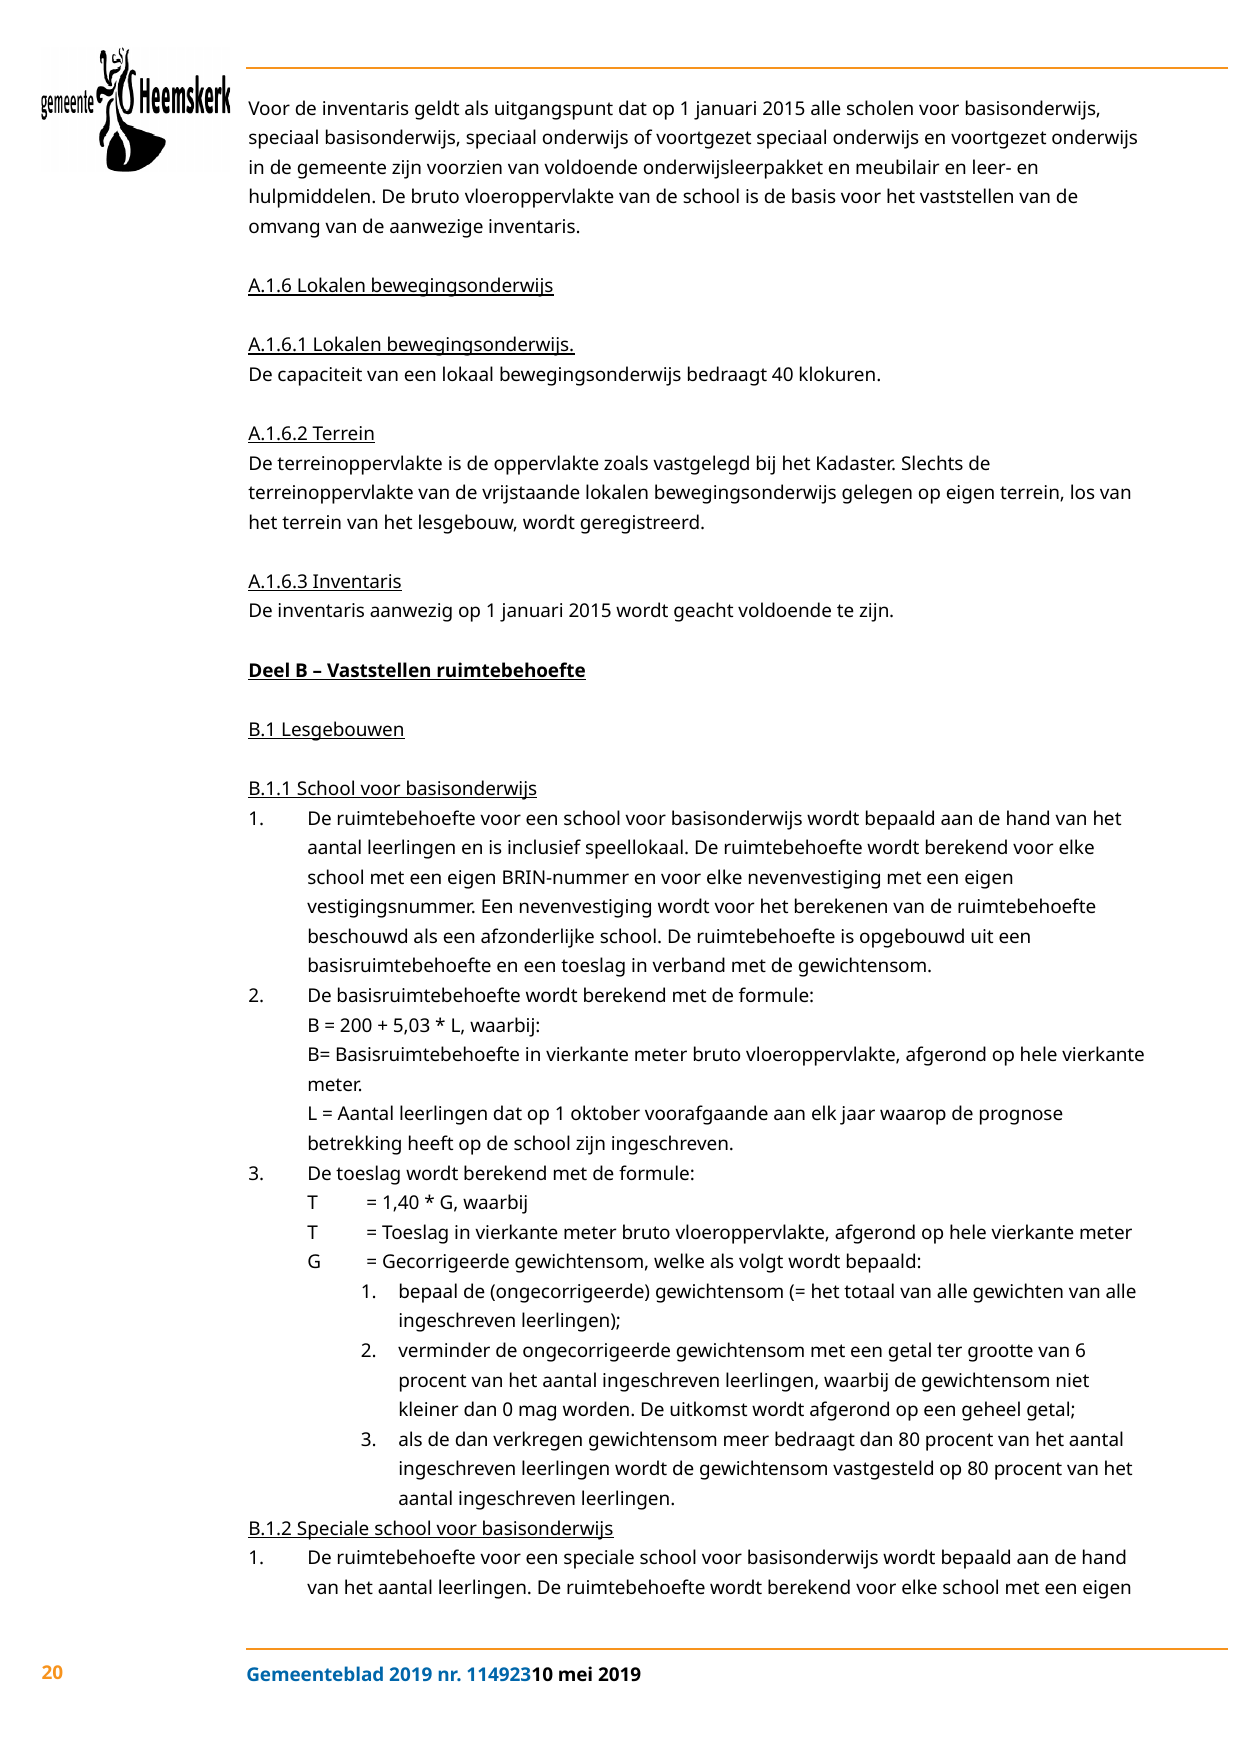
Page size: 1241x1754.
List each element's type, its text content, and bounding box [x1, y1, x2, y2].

text De capaciteit van een lokaal bewegingsonderwijs bedraagt 40 klokuren. [248, 361, 1152, 387]
text B.1 Lesgebouwen [248, 716, 1152, 742]
text A.1.6.2 Terrein [248, 420, 1152, 446]
text A.1.6.1 Lokalen bewegingsonderwijs. [248, 331, 1152, 357]
list De ruimtebehoefte voor een school voor basisonderwijs wordt bepaald aan de hand van het aantal leerlingen en is inclusief speellokaal. De ruimtebehoefte wordt berekend voor elke school met een eigen BRIN-nummer en voor elke nevenvestiging met een eigen vestigingsnummer. Een nevenvestiging wordt voor het berekenen van de ruimtebehoefte beschouwd als een afzonderlijke school. De ruimtebehoefte is opgebouwd uit een basisruimtebehoefte en een toeslag in verband met de gewichtensom. [248, 805, 1152, 978]
list = Toeslag in vierkante meter bruto vloeroppervlakte, afgerond op hele vierkante meter [307, 1219, 1152, 1245]
text A.1.6 Lokalen bewegingsonderwijs [248, 272, 1152, 298]
list verminder de ongecorrigeerde gewichtensom met een getal ter grootte van 6 procent van het aantal ingeschreven leerlingen, waarbij de gewichtensom niet kleiner dan 0 mag worden. De uitkomst wordt afgerond op een geheel getal; [361, 1337, 1152, 1422]
list = Gecorrigeerde gewichtensom, welke als volgt wordt bepaald: [307, 1248, 1152, 1274]
list als de dan verkregen gewichtensom meer bedraagt dan 80 procent van het aantal ingeschreven leerlingen wordt de gewichtensom vastgesteld op 80 procent van het aantal ingeschreven leerlingen. [361, 1426, 1152, 1511]
list B = 200 + 5,03 * L, waarbij: [248, 1012, 1152, 1038]
list De basisruimtebehoefte wordt berekend met de formule: [248, 982, 1152, 1008]
picture [41, 47, 231, 172]
list L = Aantal leerlingen dat op 1 oktober voorafgaande aan elk jaar waarop de prognose betrekking heeft op de school zijn ingeschreven. [248, 1101, 1152, 1156]
list B= Basisruimtebehoefte in vierkante meter bruto vloeroppervlakte, afgerond op hele vierkante meter. [248, 1041, 1152, 1097]
text B.1.1 School voor basisonderwijs [248, 775, 1152, 801]
text B.1.2 Speciale school voor basisonderwijs [248, 1515, 1152, 1541]
text A.1.6.3 Inventaris [248, 568, 1152, 594]
list De toeslag wordt berekend met de formule: [248, 1160, 1152, 1186]
list = 1,40 * G, waarbij [307, 1189, 1152, 1215]
list De ruimtebehoefte voor een speciale school voor basisonderwijs wordt bepaald aan de hand van het aantal leerlingen. De ruimtebehoefte wordt berekend voor elke school met een eigen [248, 1544, 1152, 1600]
text De terreinoppervlakte is de oppervlakte zoals vastgelegd bij het Kadaster. Slechts de terreinoppervlakte van de vrijstaande lokalen bewegingsonderwijs gelegen op eigen terrein, los van het terrein van het lesgebouw, wordt geregistreerd. [248, 450, 1152, 535]
text De inventaris aanwezig op 1 januari 2015 wordt geacht voldoende te zijn. [248, 598, 1152, 623]
text Deel B – Vaststellen ruimtebehoefte [248, 657, 1152, 683]
text Voor de inventaris geldt als uitgangspunt dat op 1 januari 2015 alle scholen voor basisonderwijs, speciaal basisonderwijs, speciaal onderwijs of voortgezet speciaal onderwijs en voortgezet onderwijs in de gemeente zijn voorzien van voldoende onderwijsleerpakket en meubilair en leer- en hulpmiddelen. De bruto vloeroppervlakte van de school is de basis voor het vaststellen van de omvang van de aanwezige inventaris. [248, 95, 1152, 239]
list bepaal de (ongecorrigeerde) gewichtensom (= het totaal van alle gewichten van alle ingeschreven leerlingen); [361, 1278, 1152, 1333]
